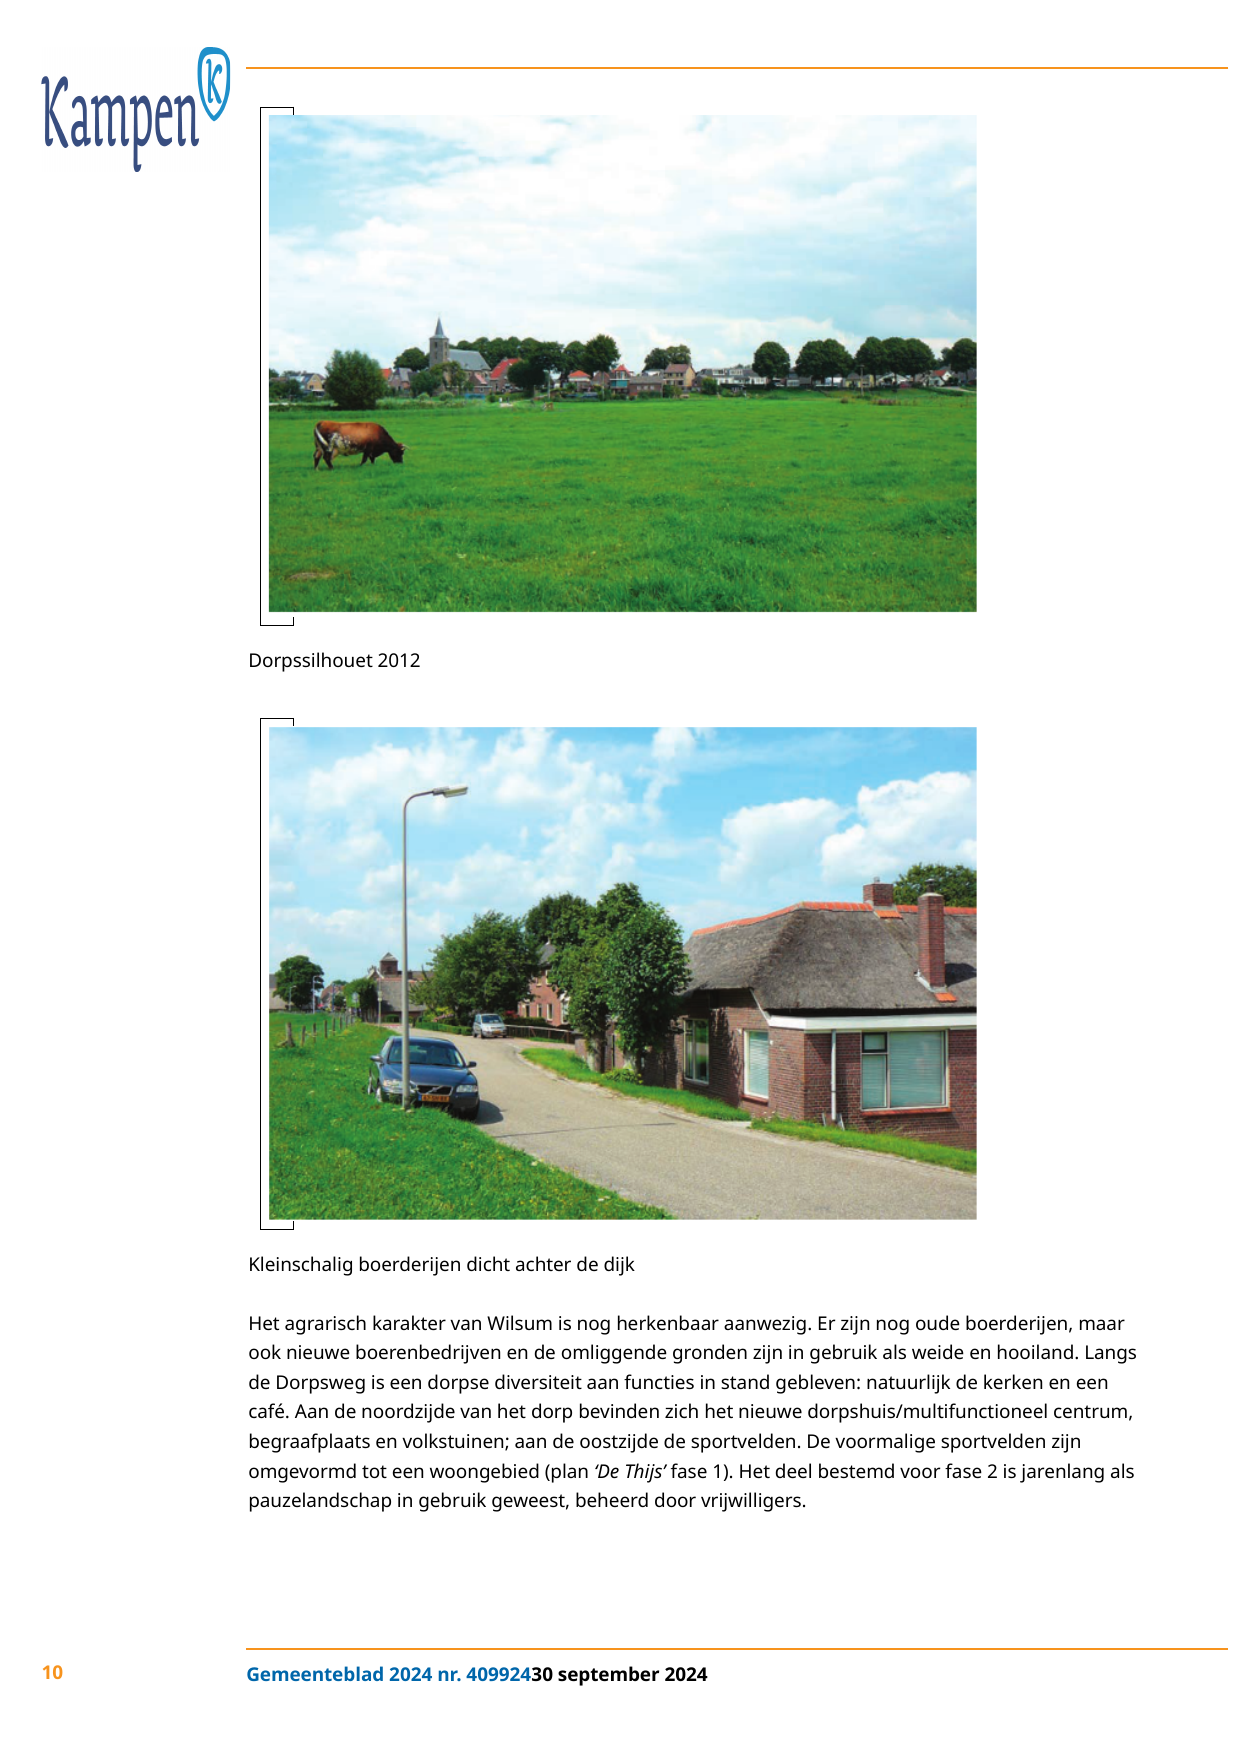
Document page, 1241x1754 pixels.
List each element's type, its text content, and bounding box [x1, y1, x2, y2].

picture [268, 726, 978, 1221]
text Dorpssilhouet 2012 [248, 647, 1152, 672]
text Het agrarisch karakter van Wilsum is nog herkenbaar aanwezig. Er zijn nog oude boerderijen, maar ook nieuwe boerenbedrijven en de omliggende gronden zijn in gebruik als weide en hooiland. Langs de Dorpsweg is een dorpse diversiteit aan functies in stand gebleven: natuurlijk de kerken en een café. Aan de noordzijde van het dorp bevinden zich het nieuwe dorpshuis/multifunctioneel centrum, begraafplaats en volkstuinen; aan de oostzijde de sportvelden. De voormalige sportvelden zijn omgevormd tot een woongebied (plan ‘De Thijs’ fase 1). Het deel bestemd voor fase 2 is jarenlang als pauzelandschap in gebruik geweest, beheerd door vrijwilligers. [248, 1310, 1152, 1513]
text Kleinschalig boerderijen dicht achter de dijk [248, 1251, 1152, 1277]
picture [268, 115, 978, 617]
picture [41, 47, 231, 172]
